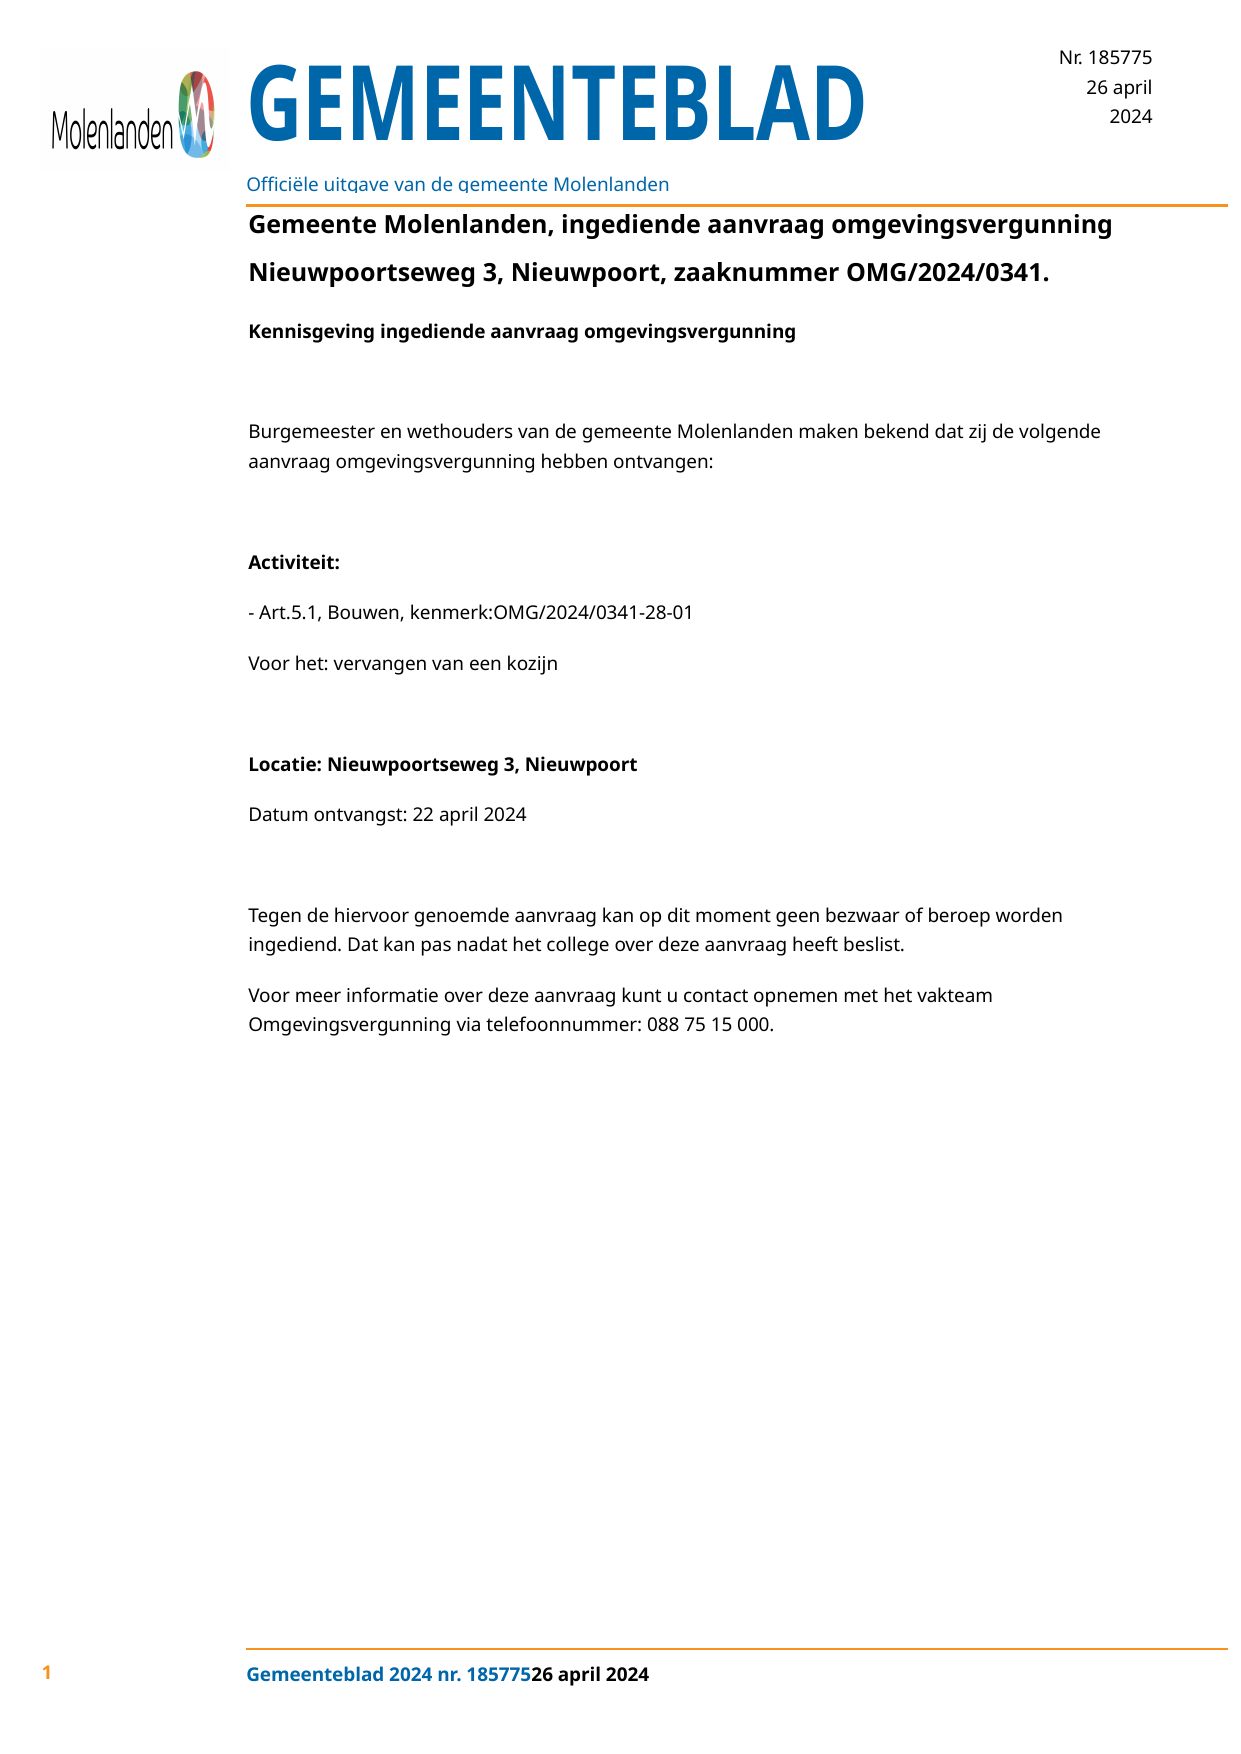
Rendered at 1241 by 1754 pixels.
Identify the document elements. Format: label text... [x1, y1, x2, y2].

text - Art.5.1, Bouwen, kenmerk:OMG/2024/0341-28-01 [248, 599, 1152, 625]
text Datum ontvangst: 22 april 2024 [248, 801, 1152, 827]
text Voor meer informatie over deze aanvraag kunt u contact opnemen met het vakteam Omgevingsvergunning via telefoonnummer: 088 75 15 000. [248, 982, 1152, 1037]
text Voor het: vervangen van een kozijn [248, 650, 1152, 676]
text Gemeente Molenlanden, ingediende aanvraag omgevingsvergunning Nieuwpoortseweg 3, Nieuwpoort, zaaknummer OMG/2024/0341. [248, 207, 1152, 288]
text Activiteit: [248, 549, 1152, 575]
text Tegen de hiervoor genoemde aanvraag kan op dit moment geen bezwaar of beroep worden ingediend. Dat kan pas nadat het college over deze aanvraag heeft beslist. [248, 902, 1152, 957]
text Locatie: Nieuwpoortseweg 3, Nieuwpoort [248, 751, 1152, 777]
text Kennisgeving ingediende aanvraag omgevingsvergunning [248, 318, 1152, 344]
picture [41, 47, 231, 172]
text Burgemeester en wethouders van de gemeente Molenlanden maken bekend dat zij de volgende aanvraag omgevingsvergunning hebben ontvangen: [248, 419, 1152, 474]
